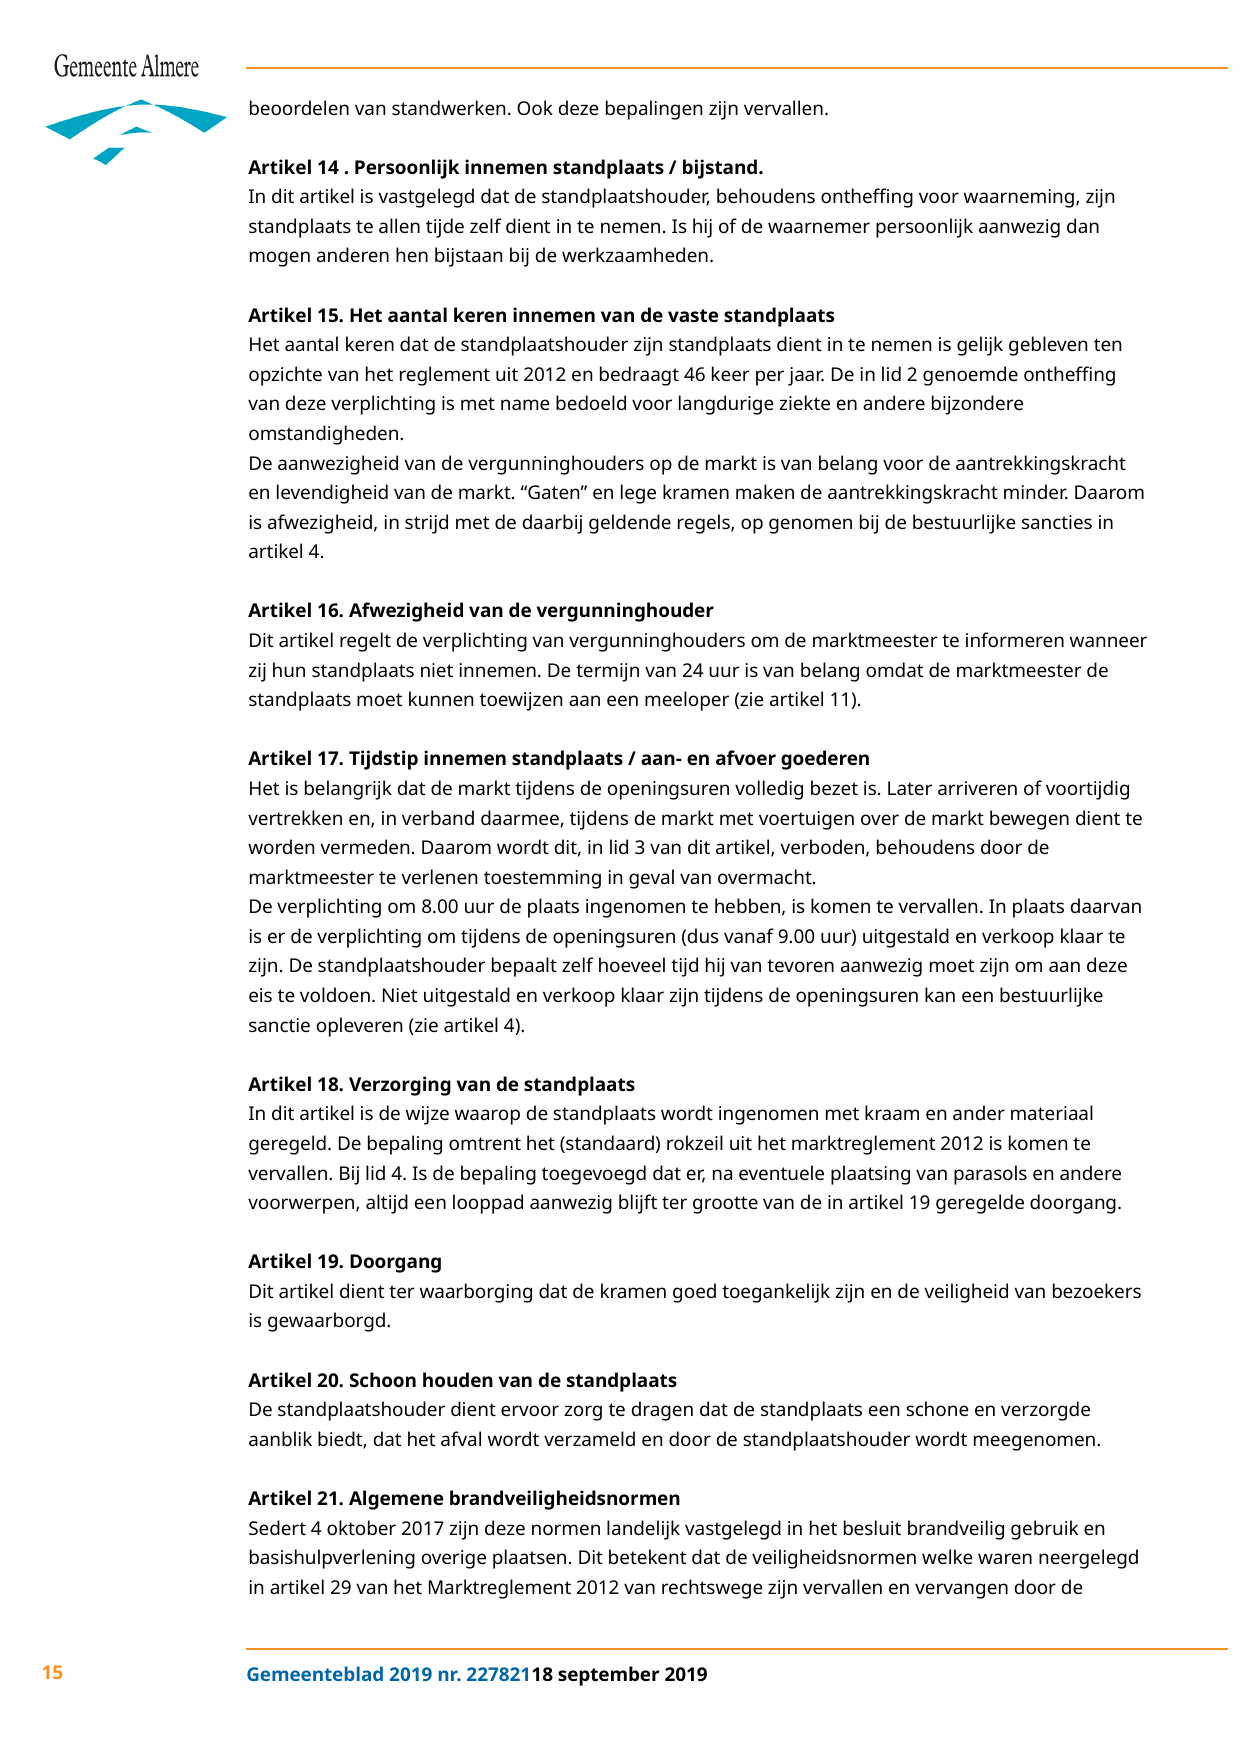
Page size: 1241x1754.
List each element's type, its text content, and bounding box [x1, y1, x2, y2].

text Artikel 14 . Persoonlijk innemen standplaats / bijstand. [248, 154, 1152, 180]
picture [41, 47, 231, 172]
text In dit artikel is de wijze waarop de standplaats wordt ingenomen met kraam en ander materiaal geregeld. De bepaling omtrent het (standaard) rokzeil uit het marktreglement 2012 is komen te vervallen. Bij lid 4. Is de bepaling toegevoegd dat er, na eventuele plaatsing van parasols en andere voorwerpen, altijd een looppad aanwezig blijft ter grootte van de in artikel 19 geregelde doorgang. [248, 1101, 1152, 1215]
text Dit artikel regelt de verplichting van vergunninghouders om de marktmeester te informeren wanneer zij hun standplaats niet innemen. De termijn van 24 uur is van belang omdat de marktmeester de standplaats moet kunnen toewijzen aan een meeloper (zie artikel 11). [248, 627, 1152, 712]
text Artikel 15. Het aantal keren innemen van de vaste standplaats [248, 302, 1152, 328]
text beoordelen van standwerken. Ook deze bepalingen zijn vervallen. [248, 95, 1152, 121]
text Sedert 4 oktober 2017 zijn deze normen landelijk vastgelegd in het besluit brandveilig gebruik en basishulpverlening overige plaatsen. Dit betekent dat de veiligheidsnormen welke waren neergelegd in artikel 29 van het Marktreglement 2012 van rechtswege zijn vervallen en vervangen door de [248, 1515, 1152, 1600]
text Artikel 18. Verzorging van de standplaats [248, 1071, 1152, 1097]
text Het aantal keren dat de standplaatshouder zijn standplaats dient in te nemen is gelijk gebleven ten opzichte van het reglement uit 2012 en bedraagt 46 keer per jaar. De in lid 2 genoemde ontheffing van deze verplichting is met name bedoeld voor langdurige ziekte en andere bijzondere omstandigheden. [248, 331, 1152, 446]
text Artikel 19. Doorgang [248, 1248, 1152, 1274]
text Artikel 17. Tijdstip innemen standplaats / aan- en afvoer goederen [248, 746, 1152, 771]
text In dit artikel is vastgelegd dat de standplaatshouder, behoudens ontheffing voor waarneming, zijn standplaats te allen tijde zelf dient in te nemen. Is hij of de waarnemer persoonlijk aanwezig dan mogen anderen hen bijstaan bij de werkzaamheden. [248, 183, 1152, 268]
text Dit artikel dient ter waarborging dat de kramen goed toegankelijk zijn en de veiligheid van bezoekers is gewaarborgd. [248, 1278, 1152, 1333]
text Het is belangrijk dat de markt tijdens de openingsuren volledig bezet is. Later arriveren of voortijdig vertrekken en, in verband daarmee, tijdens de markt met voertuigen over de markt bewegen dient te worden vermeden. Daarom wordt dit, in lid 3 van dit artikel, verboden, behoudens door de marktmeester te verlenen toestemming in geval van overmacht. [248, 775, 1152, 890]
text Artikel 20. Schoon houden van de standplaats [248, 1367, 1152, 1393]
text Artikel 16. Afwezigheid van de vergunninghouder [248, 598, 1152, 623]
text De standplaatshouder dient ervoor zorg te dragen dat de standplaats een schone en verzorgde aanblik biedt, dat het afval wordt verzameld en door de standplaatshouder wordt meegenomen. [248, 1396, 1152, 1452]
text Artikel 21. Algemene brandveiligheidsnormen [248, 1485, 1152, 1511]
text De aanwezigheid van de vergunninghouders op de markt is van belang voor de aantrekkingskracht en levendigheid van de markt. “Gaten” en lege kramen maken de aantrekkingskracht minder. Daarom is afwezigheid, in strijd met de daarbij geldende regels, op genomen bij de bestuurlijke sancties in artikel 4. [248, 450, 1152, 564]
text De verplichting om 8.00 uur de plaats ingenomen te hebben, is komen te vervallen. In plaats daarvan is er de verplichting om tijdens de openingsuren (dus vanaf 9.00 uur) uitgestald en verkoop klaar te zijn. De standplaatshouder bepaalt zelf hoeveel tijd hij van tevoren aanwezig moet zijn om aan deze eis te voldoen. Niet uitgestald en verkoop klaar zijn tijdens de openingsuren kan een bestuurlijke sanctie opleveren (zie artikel 4). [248, 893, 1152, 1038]
